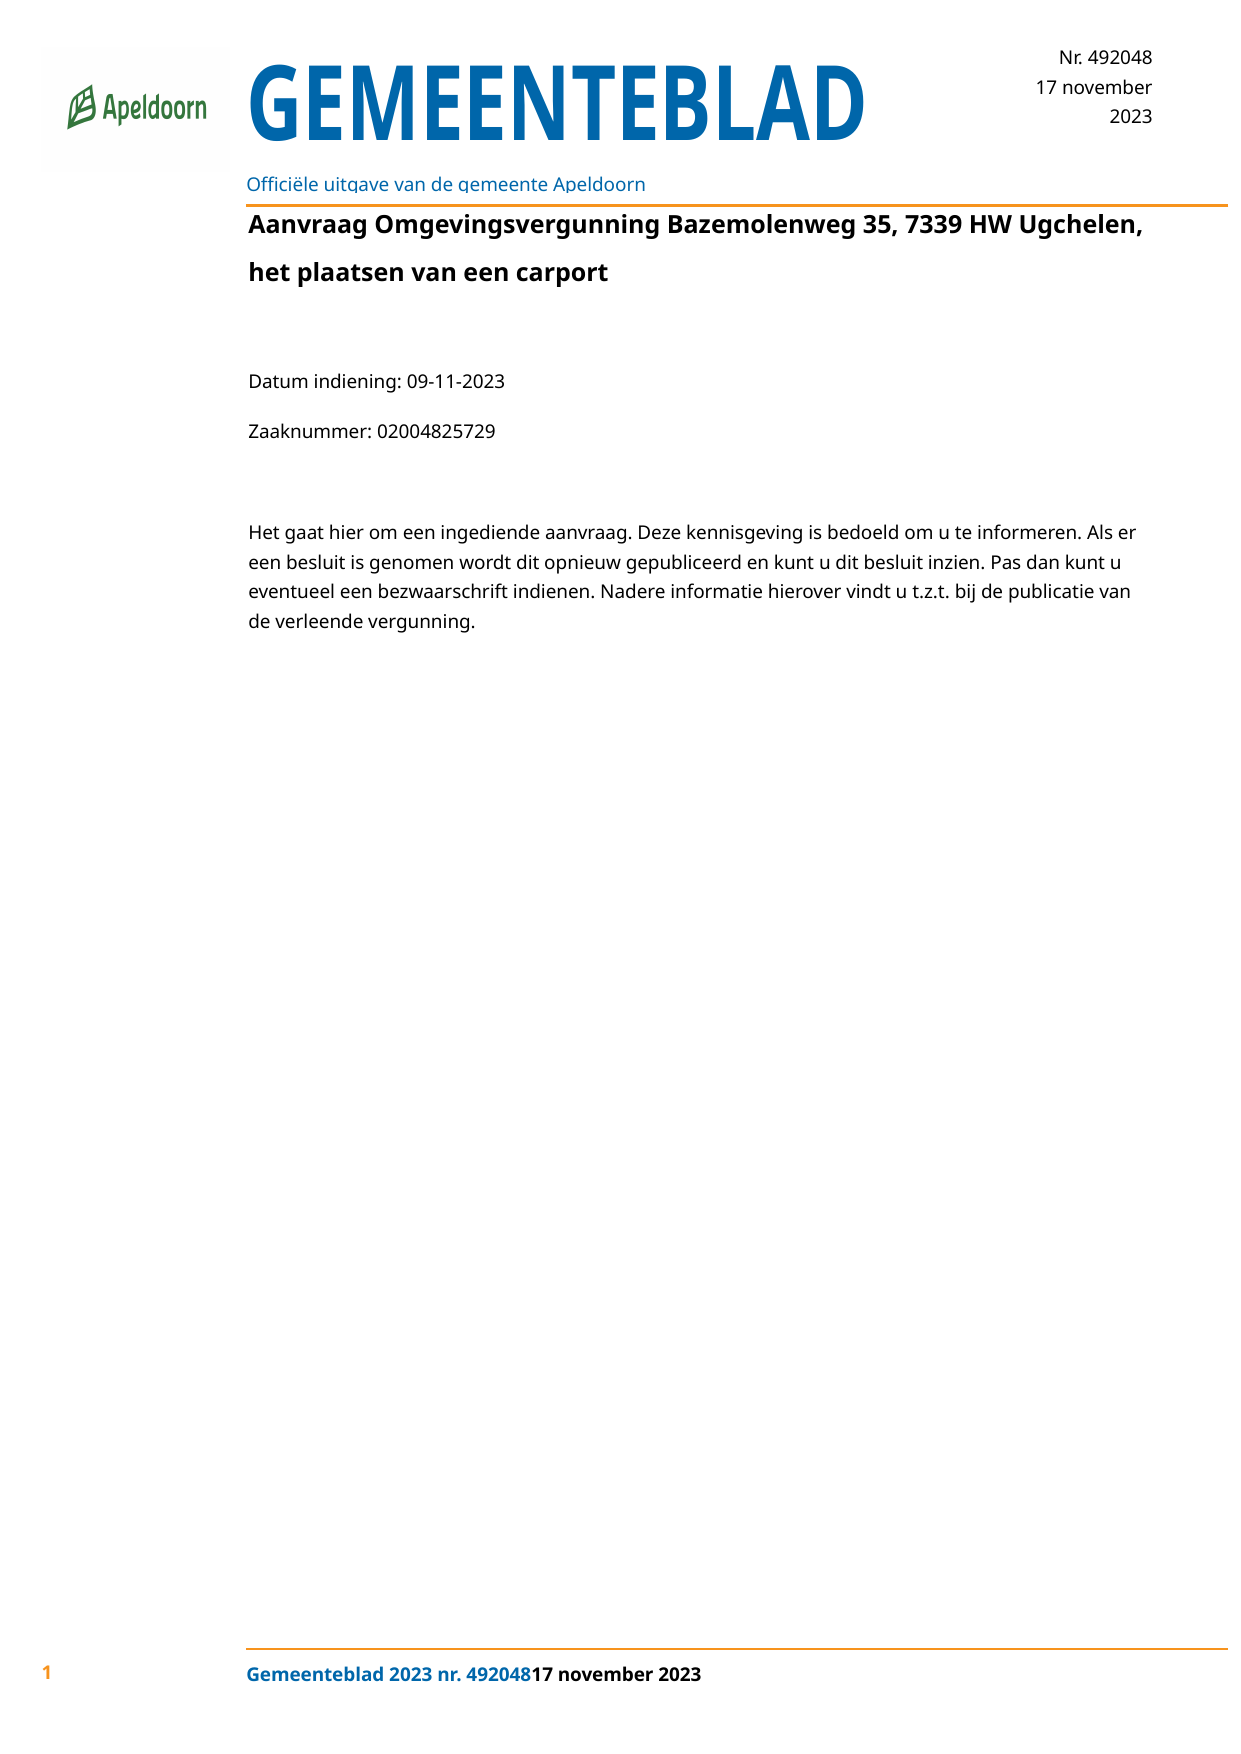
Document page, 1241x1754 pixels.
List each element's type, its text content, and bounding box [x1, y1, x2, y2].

text Het gaat hier om een ingediende aanvraag. Deze kennisgeving is bedoeld om u te informeren. Als er een besluit is genomen wordt dit opnieuw gepubliceerd en kunt u dit besluit inzien. Pas dan kunt u eventueel een bezwaarschrift indienen. Nadere informatie hierover vindt u t.z.t. bij de publicatie van de verleende vergunning. [248, 519, 1152, 634]
picture [41, 47, 231, 172]
text Zaaknummer: 02004825729 [248, 419, 1152, 444]
text Aanvraag Omgevingsvergunning Bazemolenweg 35, 7339 HW Ugchelen, het plaatsen van een carport [248, 207, 1152, 288]
text Datum indiening: 09-11-2023 [248, 368, 1152, 394]
